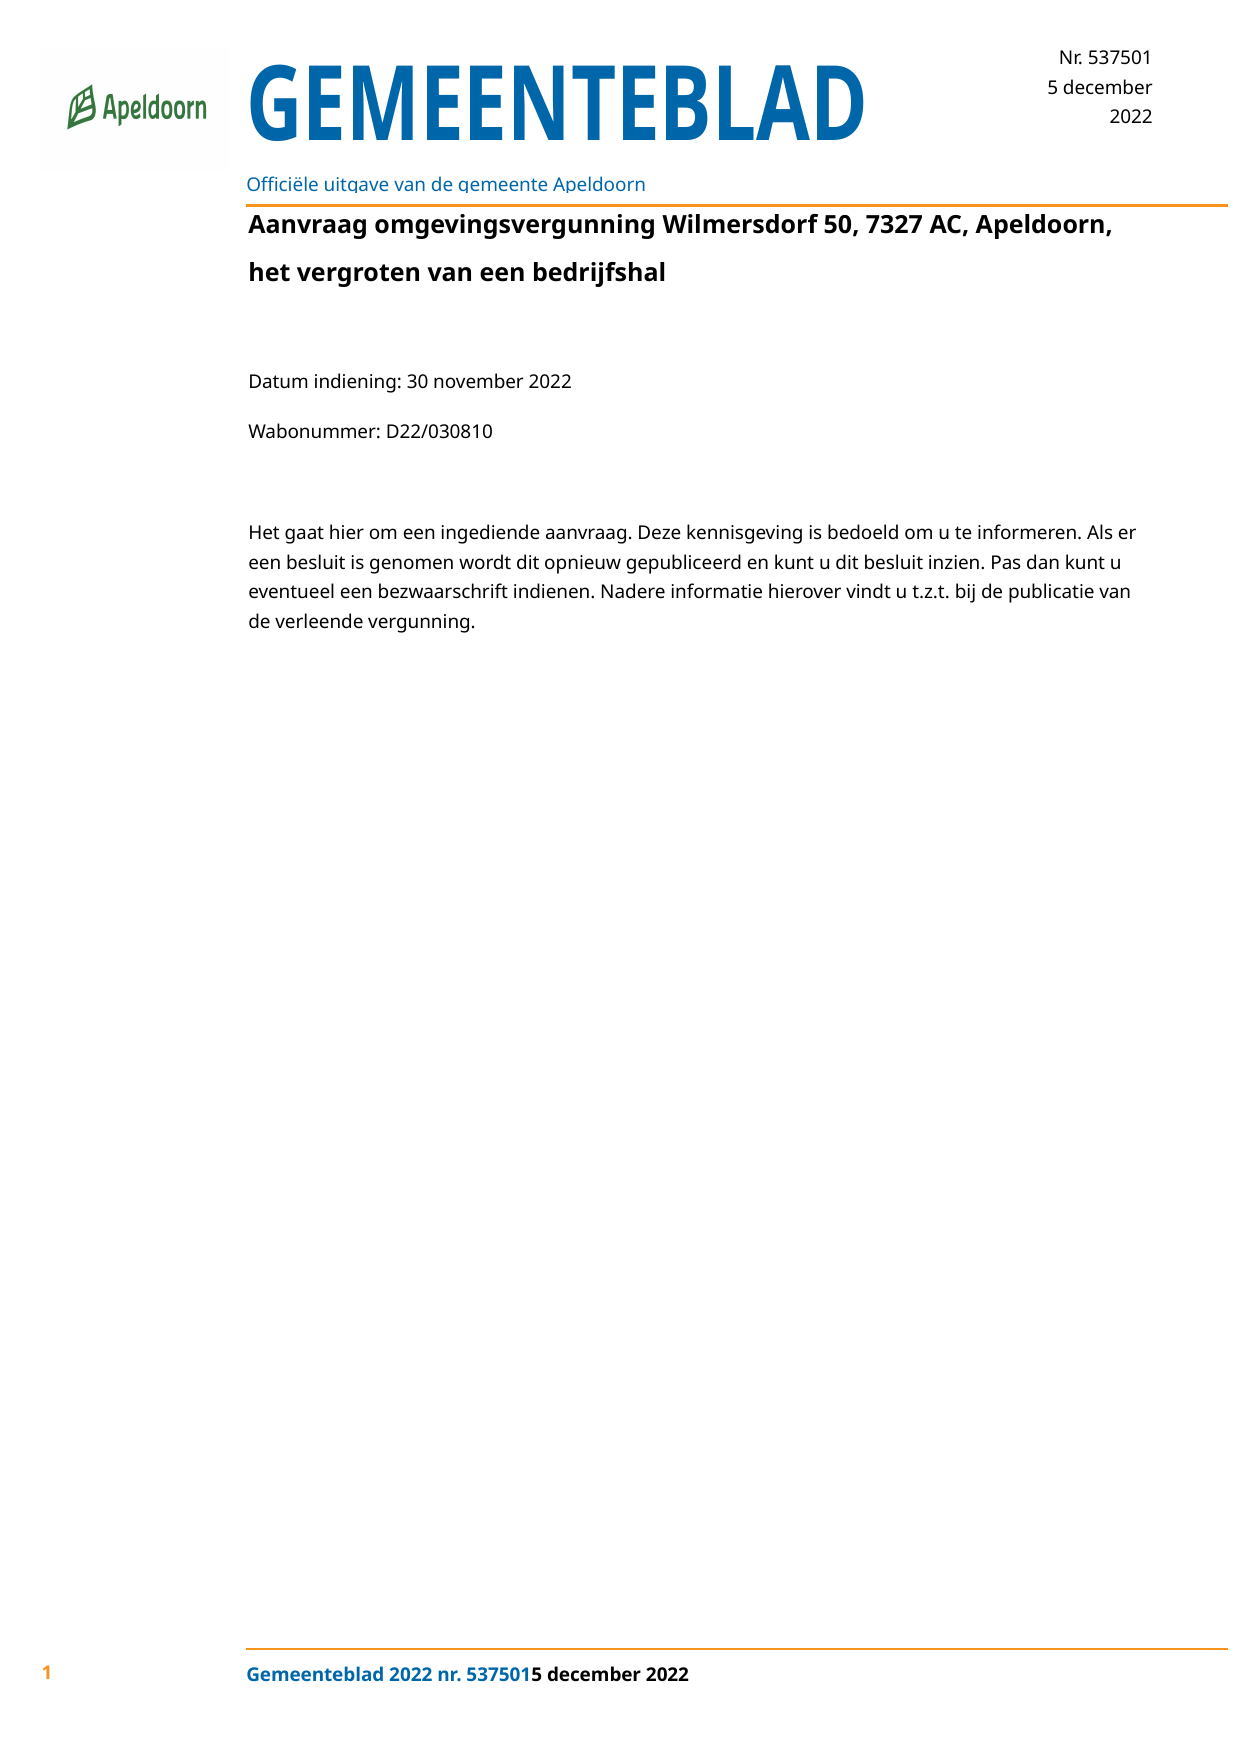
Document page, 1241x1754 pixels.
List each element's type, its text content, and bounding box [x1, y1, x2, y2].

text Aanvraag omgevingsvergunning Wilmersdorf 50, 7327 AC, Apeldoorn, het vergroten van een bedrijfshal [248, 207, 1152, 288]
picture [41, 47, 231, 172]
text Het gaat hier om een ingediende aanvraag. Deze kennisgeving is bedoeld om u te informeren. Als er een besluit is genomen wordt dit opnieuw gepubliceerd en kunt u dit besluit inzien. Pas dan kunt u eventueel een bezwaarschrift indienen. Nadere informatie hierover vindt u t.z.t. bij de publicatie van de verleende vergunning. [248, 519, 1152, 634]
text Wabonummer: D22/030810 [248, 419, 1152, 444]
text Datum indiening: 30 november 2022 [248, 368, 1152, 394]
